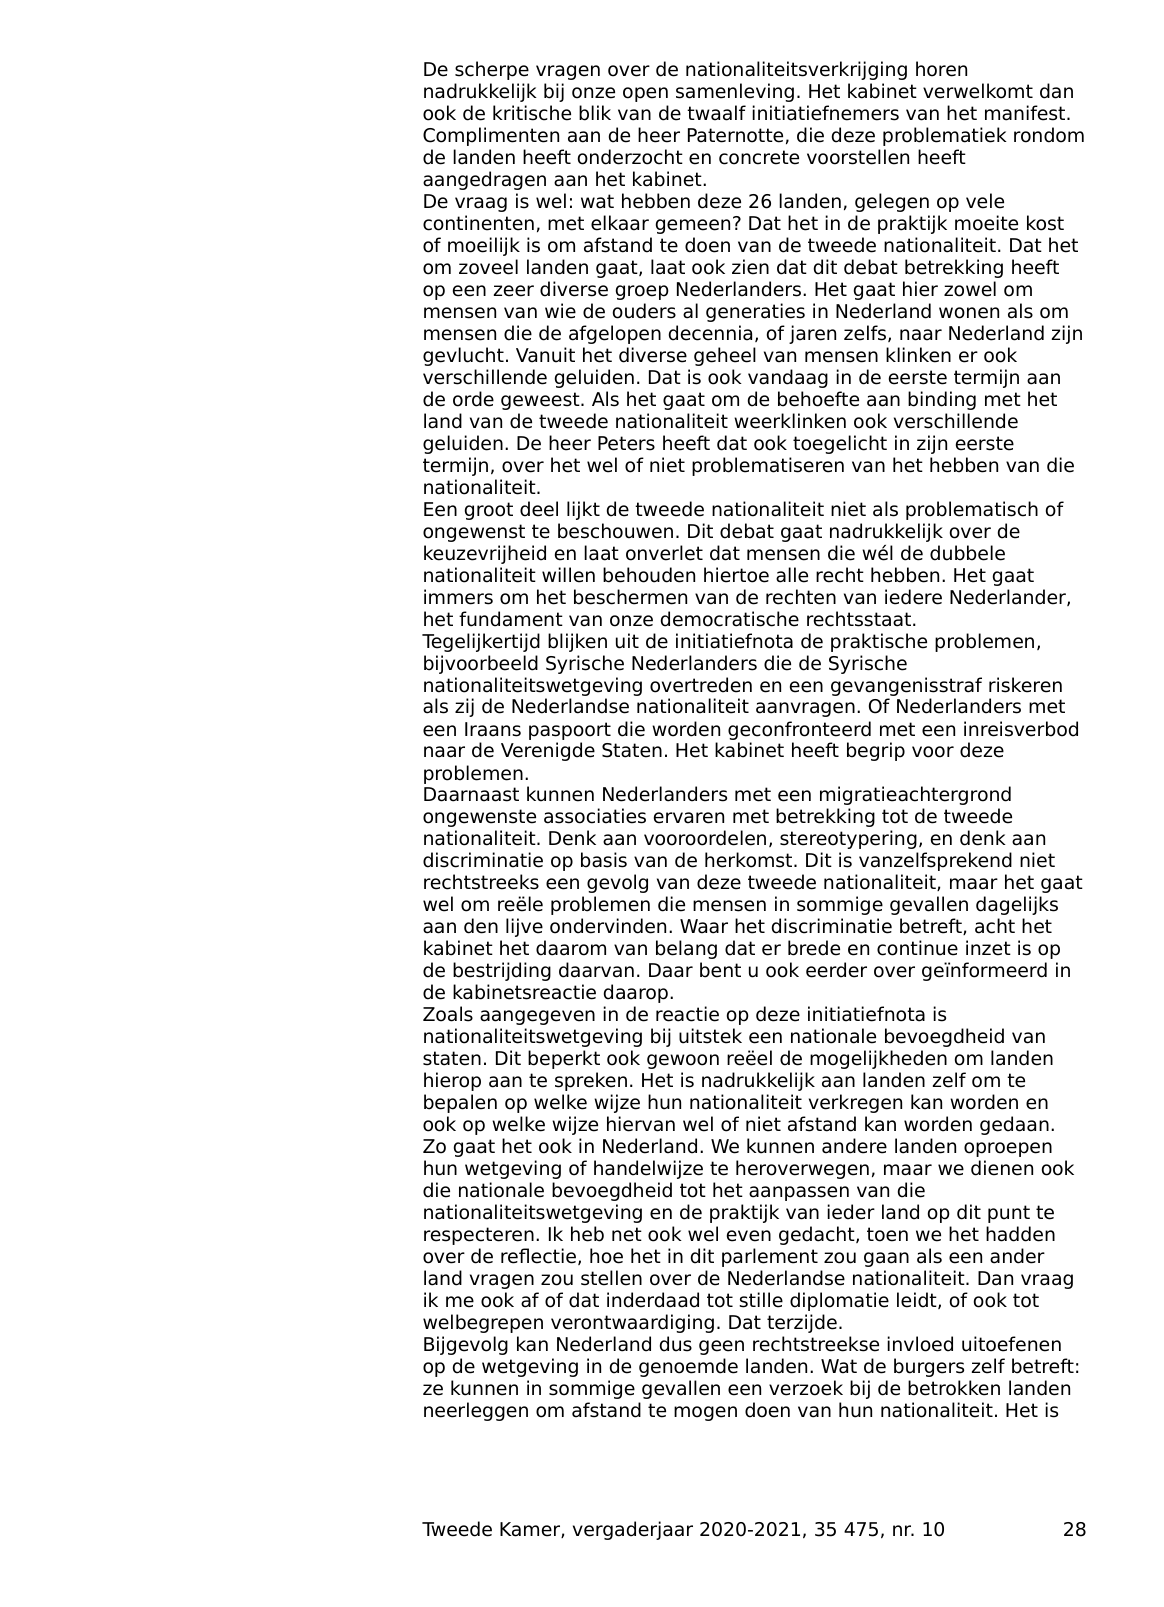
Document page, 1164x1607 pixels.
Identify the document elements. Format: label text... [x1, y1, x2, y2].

text Tegelijkertijd blijken uit de initiatiefnota de praktische problemen, bijvoorbeeld Syrische Nederlanders die de Syrische nationaliteitswetgeving overtreden en een gevangenisstraf riskeren als zij de Nederlandse nationaliteit aanvragen. Of Nederlanders met een Iraans paspoort die worden geconfronteerd met een inreisverbod naar de Verenigde Staten. Het kabinet heeft begrip voor deze problemen. [422, 631, 1087, 784]
text Een groot deel lijkt de tweede nationaliteit niet als problematisch of ongewenst te beschouwen. Dit debat gaat nadrukkelijk over de keuzevrijheid en laat onverlet dat mensen die wél de dubbele nationaliteit willen behouden hiertoe alle recht hebben. Het gaat immers om het beschermen van de rechten van iedere Nederlander, het fundament van onze democratische rechtsstaat. [422, 499, 1087, 631]
text Bijgevolg kan Nederland dus geen rechtstreekse invloed uitoefenen op de wetgeving in de genoemde landen. Wat de burgers zelf betreft: ze kunnen in sommige gevallen een verzoek bij de betrokken landen neerleggen om afstand te mogen doen van hun nationaliteit. Het is [422, 1334, 1087, 1422]
text Zoals aangegeven in de reactie op deze initiatiefnota is nationaliteitswetgeving bij uitstek een nationale bevoegdheid van staten. Dit beperkt ook gewoon reëel de mogelijkheden om landen hierop aan te spreken. Het is nadrukkelijk aan landen zelf om te bepalen op welke wijze hun nationaliteit verkregen kan worden en ook op welke wijze hiervan wel of niet afstand kan worden gedaan. Zo gaat het ook in Nederland. We kunnen andere landen oproepen hun wetgeving of handelwijze te heroverwegen, maar we dienen ook die nationale bevoegdheid tot het aanpassen van die nationaliteitswetgeving en de praktijk van ieder land op dit punt te respecteren. Ik heb net ook wel even gedacht, toen we het hadden over de reflectie, hoe het in dit parlement zou gaan als een ander land vragen zou stellen over de Nederlandse nationaliteit. Dan vraag ik me ook af of dat inderdaad tot stille diplomatie leidt, of ook tot welbegrepen verontwaardiging. Dat terzijde. [422, 1004, 1087, 1334]
text De scherpe vragen over de nationaliteitsverkrijging horen nadrukkelijk bij onze open samenleving. Het kabinet verwelkomt dan ook de kritische blik van de twaalf initiatiefnemers van het manifest. Complimenten aan de heer Paternotte, die deze problematiek rondom de landen heeft onderzocht en concrete voorstellen heeft aangedragen aan het kabinet. [422, 59, 1087, 191]
text De vraag is wel: wat hebben deze 26 landen, gelegen op vele continenten, met elkaar gemeen? Dat het in de praktijk moeite kost of moeilijk is om afstand te doen van de tweede nationaliteit. Dat het om zoveel landen gaat, laat ook zien dat dit debat betrekking heeft op een zeer diverse groep Nederlanders. Het gaat hier zowel om mensen van wie de ouders al generaties in Nederland wonen als om mensen die de afgelopen decennia, of jaren zelfs, naar Nederland zijn gevlucht. Vanuit het diverse geheel van mensen klinken er ook verschillende geluiden. Dat is ook vandaag in de eerste termijn aan de orde geweest. Als het gaat om de behoefte aan binding met het land van de tweede nationaliteit weerklinken ook verschillende geluiden. De heer Peters heeft dat ook toegelicht in zijn eerste termijn, over het wel of niet problematiseren van het hebben van die nationaliteit. [422, 191, 1087, 499]
text Daarnaast kunnen Nederlanders met een migratieachtergrond ongewenste associaties ervaren met betrekking tot de tweede nationaliteit. Denk aan vooroordelen, stereotypering, en denk aan discriminatie op basis van de herkomst. Dit is vanzelfsprekend niet rechtstreeks een gevolg van deze tweede nationaliteit, maar het gaat wel om reële problemen die mensen in sommige gevallen dagelijks aan den lijve ondervinden. Waar het discriminatie betreft, acht het kabinet het daarom van belang dat er brede en continue inzet is op de bestrijding daarvan. Daar bent u ook eerder over geïnformeerd in de kabinetsreactie daarop. [422, 784, 1087, 1004]
